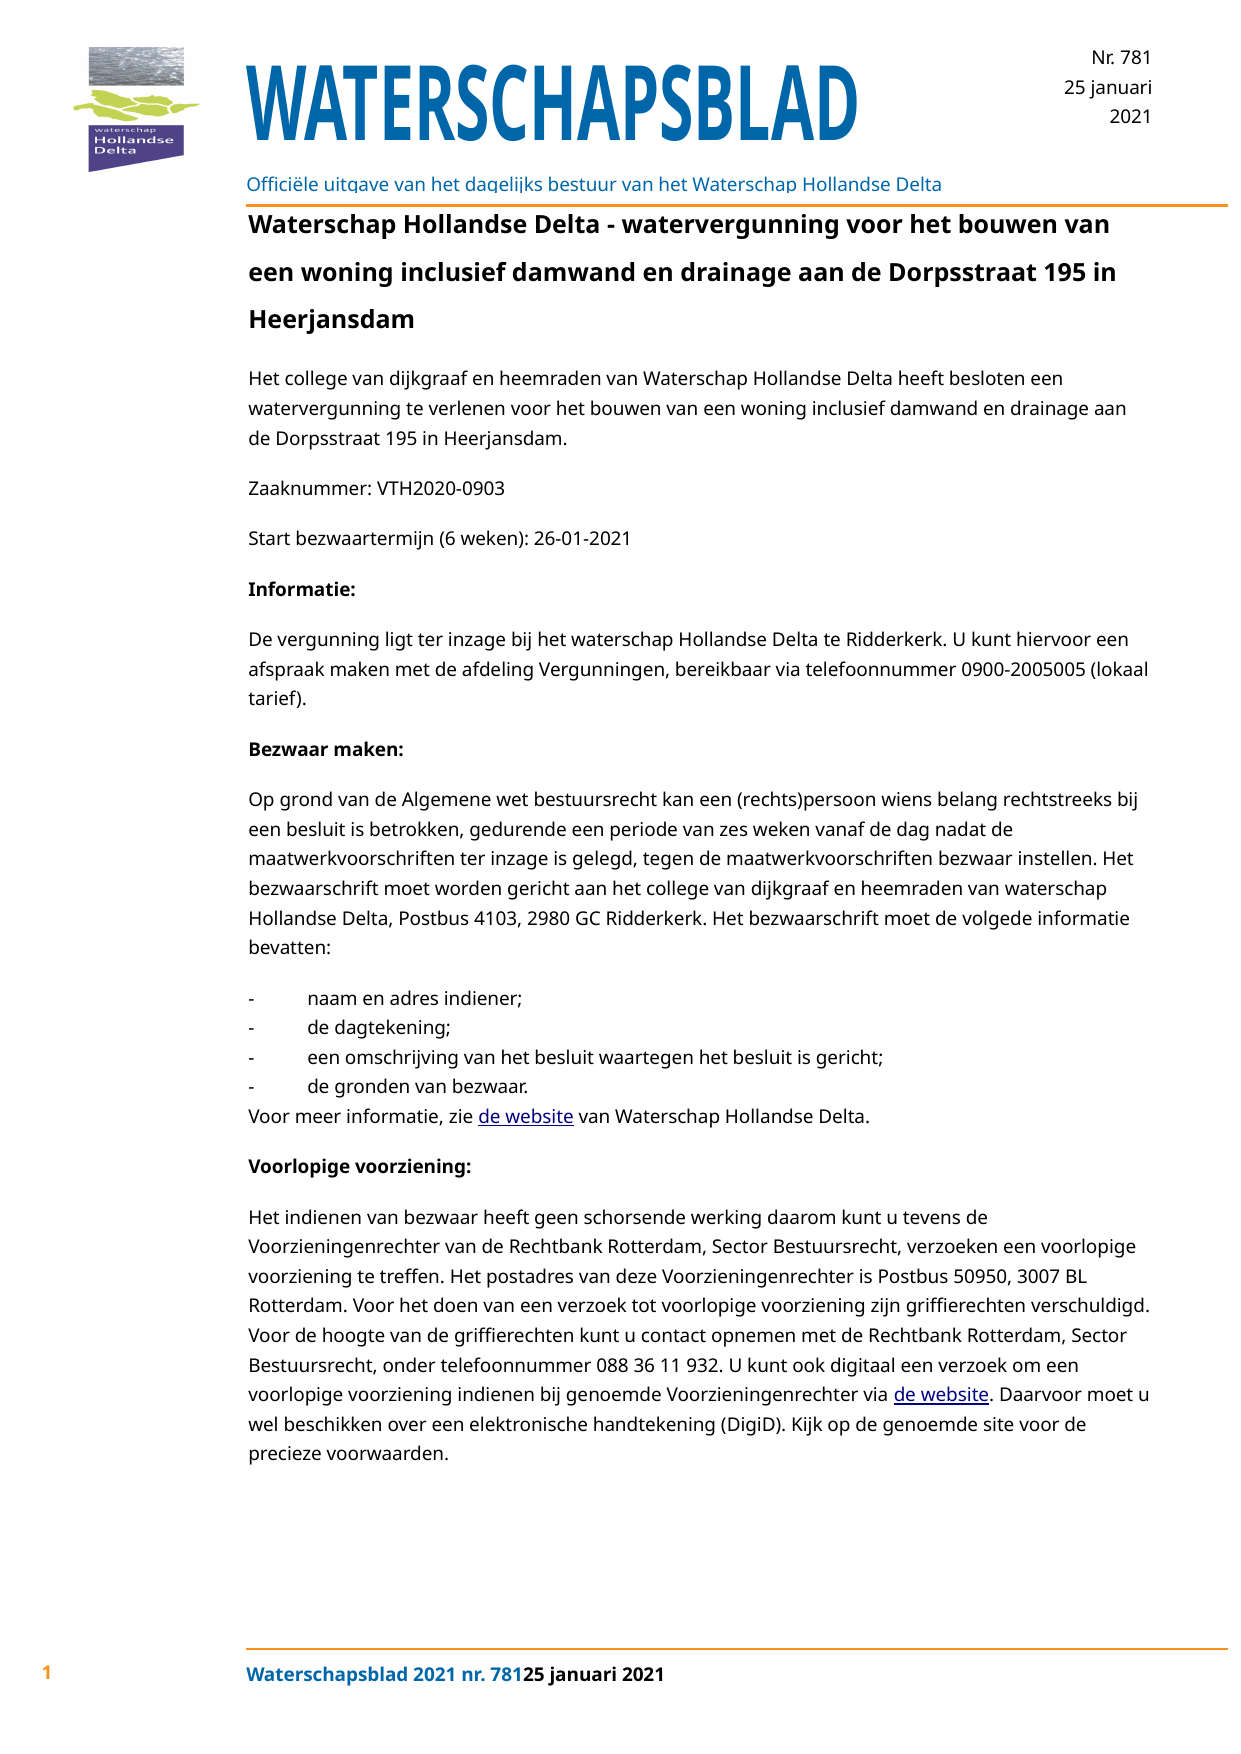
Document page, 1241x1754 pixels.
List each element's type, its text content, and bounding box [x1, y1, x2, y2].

text Zaaknummer: VTH2020-0903 [248, 475, 1152, 501]
list een omschrijving van het besluit waartegen het besluit is gericht; [248, 1044, 1152, 1069]
picture [41, 47, 231, 172]
text Bezwaar maken: [248, 736, 1152, 762]
text Het college van dijkgraaf en heemraden van Waterschap Hollandse Delta heeft besloten een watervergunning te verlenen voor het bouwen van een woning inclusief damwand en drainage aan de Dorpsstraat 195 in Heerjansdam. [248, 366, 1152, 450]
text Het indienen van bezwaar heeft geen schorsende werking daarom kunt u tevens de Voorzieningenrechter van de Rechtbank Rotterdam, Sector Bestuursrecht, verzoeken een voorlopige voorziening te treffen. Het postadres van deze Voorzieningenrechter is Postbus 50950, 3007 BL Rotterdam. Voor het doen van een verzoek tot voorlopige voorziening zijn griffierechten verschuldigd. Voor de hoogte van de griffierechten kunt u contact opnemen met de Rechtbank Rotterdam, Sector Bestuursrecht, onder telefoonnummer 088 36 11 932. U kunt ook digitaal een verzoek om een voorlopige voorziening indienen bij genoemde Voorzieningenrechter via de website. Daarvoor moet u wel beschikken over een elektronische handtekening (DigiD). Kijk op de genoemde site voor de precieze voorwaarden. [248, 1204, 1152, 1466]
text Voor meer informatie, zie de website van Waterschap Hollandse Delta. [248, 1103, 1152, 1129]
list naam en adres indiener; [248, 985, 1152, 1010]
text Start bezwaartermijn (6 weken): 26-01-2021 [248, 526, 1152, 551]
list de dagtekening; [248, 1014, 1152, 1040]
text Op grond van de Algemene wet bestuursrecht kan een (rechts)persoon wiens belang rechtstreeks bij een besluit is betrokken, gedurende een periode van zes weken vanaf de dag nadat de maatwerkvoorschriften ter inzage is gelegd, tegen de maatwerkvoorschriften bezwaar instellen. Het bezwaarschrift moet worden gericht aan het college van dijkgraaf en heemraden van waterschap Hollandse Delta, Postbus 4103, 2980 GC Ridderkerk. Het bezwaarschrift moet de volgede informatie bevatten: [248, 786, 1152, 960]
text Voorlopige voorziening: [248, 1153, 1152, 1179]
text Waterschap Hollandse Delta - watervergunning voor het bouwen van een woning inclusief damwand en drainage aan de Dorpsstraat 195 in Heerjansdam [248, 207, 1152, 336]
text De vergunning ligt ter inzage bij het waterschap Hollandse Delta te Ridderkerk. U kunt hiervoor een afspraak maken met de afdeling Vergunningen, bereikbaar via telefoonnummer 0900-2005005 (lokaal tarief). [248, 626, 1152, 711]
text Informatie: [248, 576, 1152, 602]
list de gronden van bezwaar. [248, 1073, 1152, 1099]
